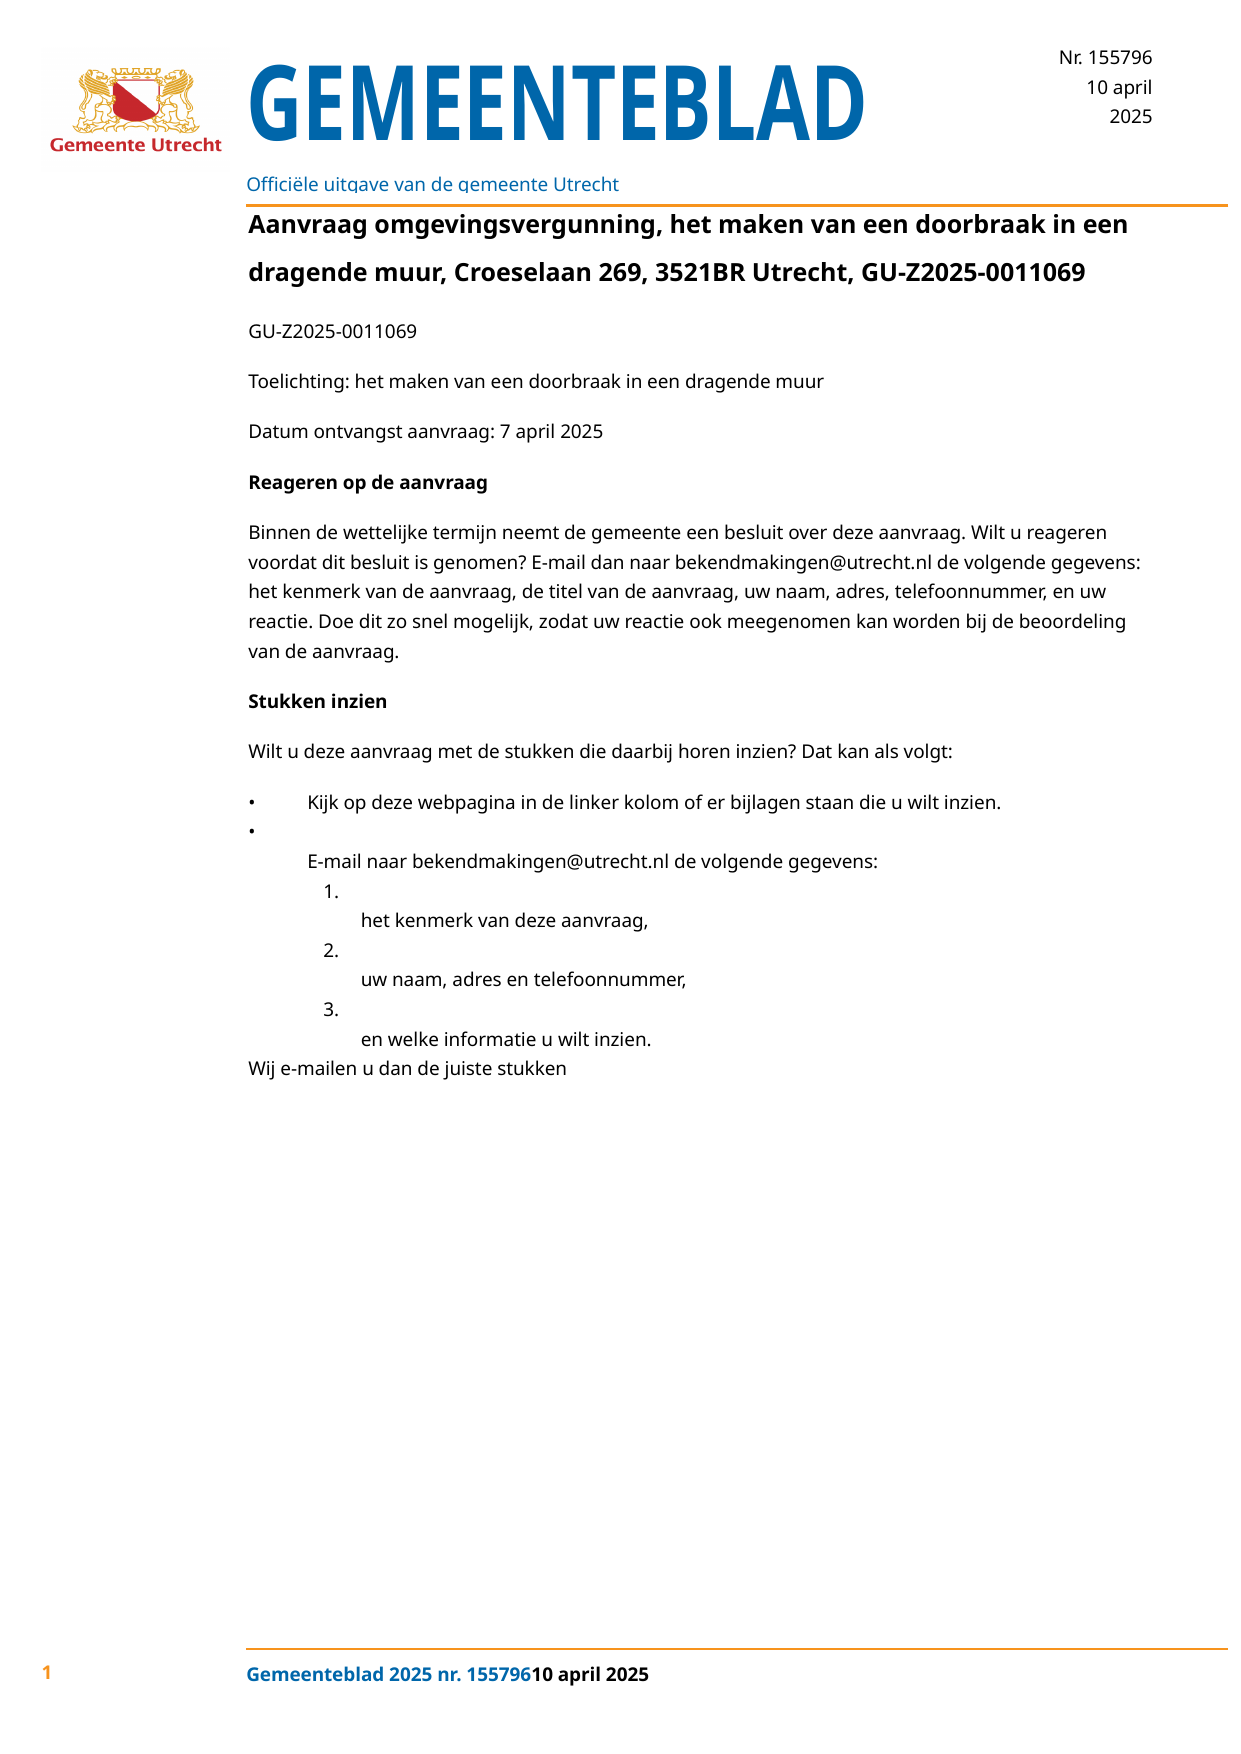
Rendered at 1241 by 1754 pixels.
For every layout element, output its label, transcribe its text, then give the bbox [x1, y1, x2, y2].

list Kijk op deze webpagina in de linker kolom of er bijlagen staan die u wilt inzien. [248, 789, 1152, 815]
text Toelichting: het maken van een doorbraak in een dragende muur [248, 368, 1152, 394]
text Binnen de wettelijke termijn neemt de gemeente een besluit over deze aanvraag. Wilt u reageren voordat dit besluit is genomen? E-mail dan naar bekendmakingen@utrecht.nl de volgende gegevens: het kenmerk van de aanvraag, de titel van de aanvraag, uw naam, adres, telefoonnummer, en uw reactie. Doe dit zo snel mogelijk, zodat uw reactie ook meegenomen kan worden bij de beoordeling van de aanvraag. [248, 519, 1152, 664]
text Stukken inzien [248, 688, 1152, 714]
text GU-Z2025-0011069 [248, 318, 1152, 344]
picture [41, 47, 231, 172]
text Wilt u deze aanvraag met de stukken die daarbij horen inzien? Dat kan als volgt: [248, 739, 1152, 764]
text Reageren op de aanvraag [248, 469, 1152, 495]
list E-mail naar bekendmakingen@utrecht.nl de volgende gegevens: [248, 848, 1152, 874]
list en welke informatie u wilt inzien. [323, 1026, 1152, 1052]
list uw naam, adres en telefoonnummer, [323, 967, 1152, 992]
text Aanvraag omgevingsvergunning, het maken van een doorbraak in een dragende muur, Croeselaan 269, 3521BR Utrecht, GU-Z2025-0011069 [248, 207, 1152, 288]
text Wij e-mailen u dan de juiste stukken [248, 1055, 1152, 1081]
text Datum ontvangst aanvraag: 7 april 2025 [248, 419, 1152, 444]
list het kenmerk van deze aanvraag, [323, 907, 1152, 933]
